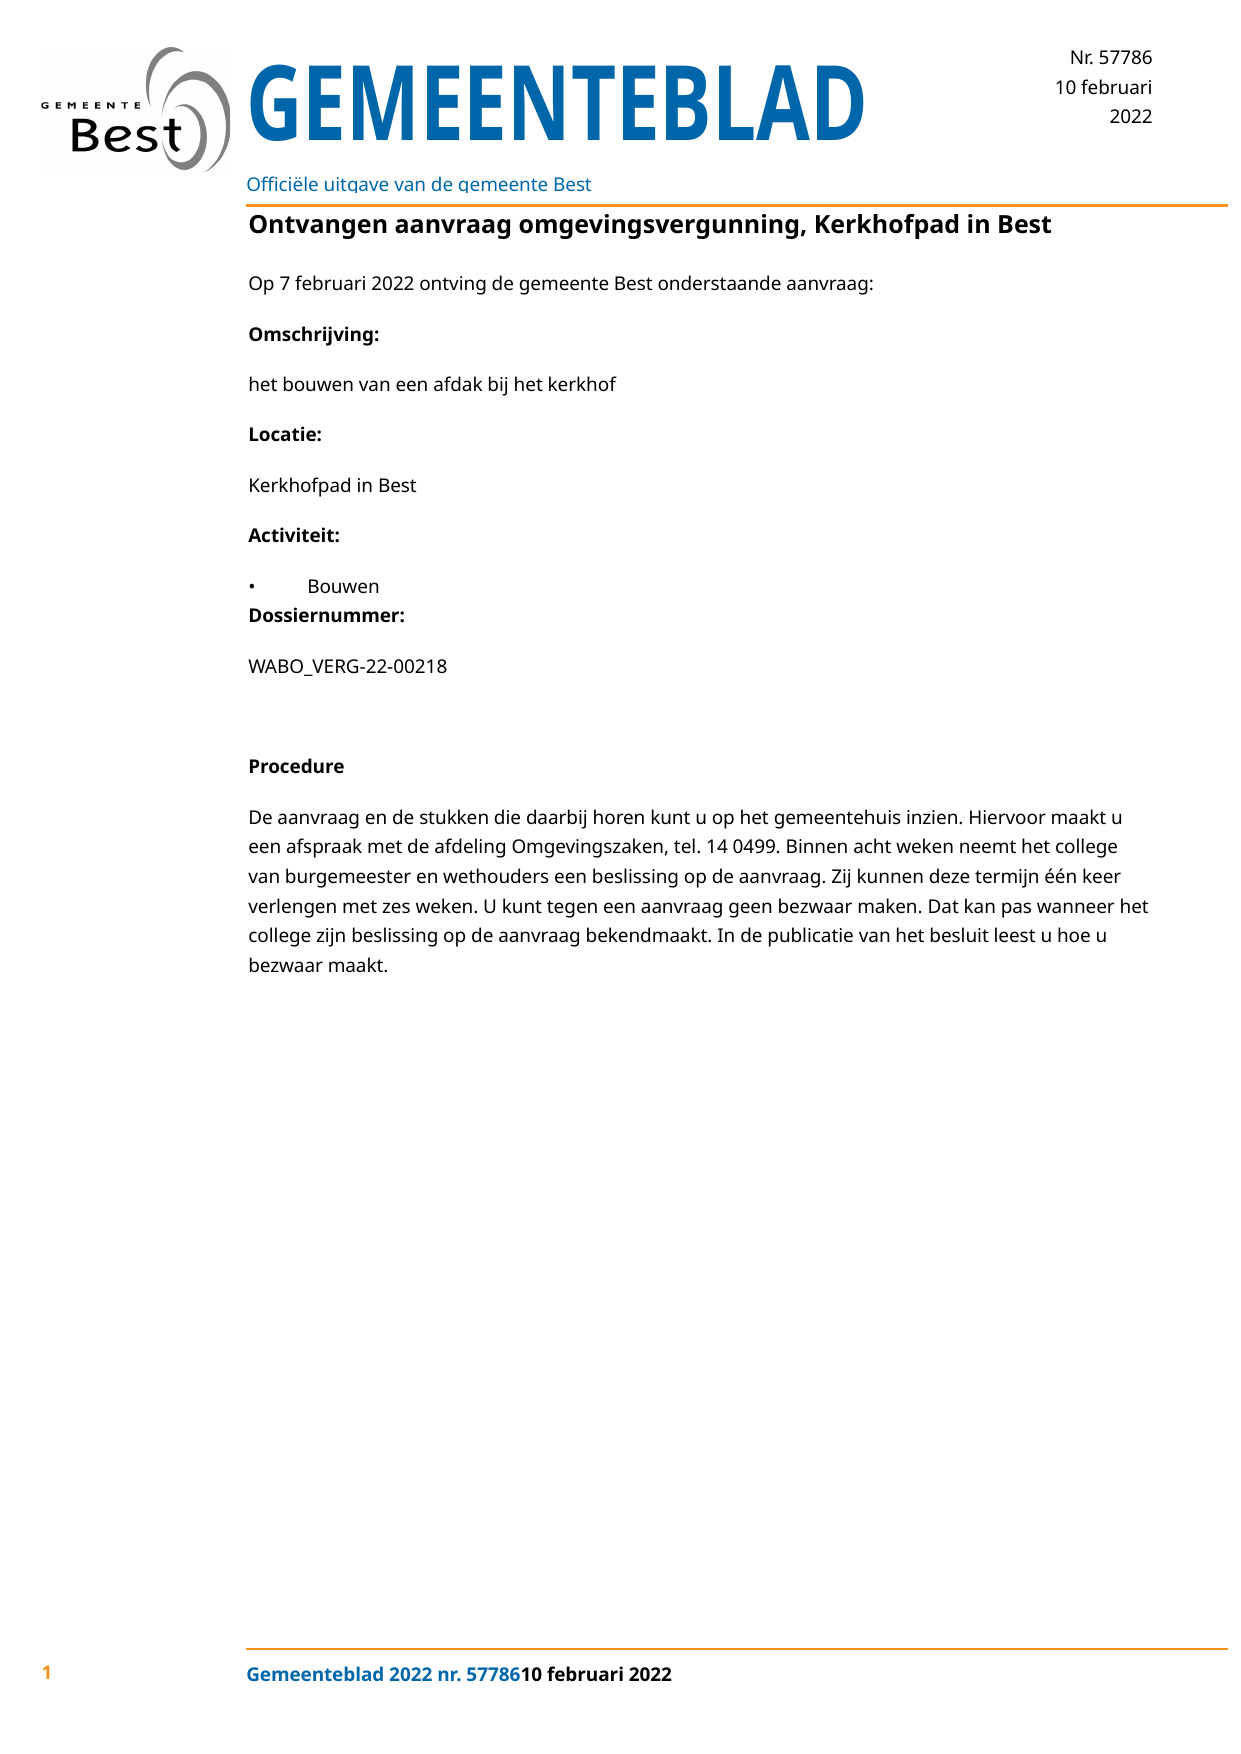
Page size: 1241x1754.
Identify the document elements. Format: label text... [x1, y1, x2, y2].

text Procedure [248, 754, 1152, 779]
text Activiteit: [248, 522, 1152, 548]
text Dossiernummer: [248, 602, 1152, 628]
text Kerkhofpad in Best [248, 472, 1152, 498]
text Omschrijving: [248, 321, 1152, 346]
text Ontvangen aanvraag omgevingsvergunning, Kerkhofpad in Best [248, 207, 1152, 241]
text het bouwen van een afdak bij het kerkhof [248, 371, 1152, 397]
list Bouwen [248, 573, 1152, 598]
picture [41, 47, 231, 172]
text Locatie: [248, 422, 1152, 447]
text WABO_VERG-22-00218 [248, 653, 1152, 678]
text De aanvraag en de stukken die daarbij horen kunt u op het gemeentehuis inzien. Hiervoor maakt u een afspraak met de afdeling Omgevingszaken, tel. 14 0499. Binnen acht weken neemt het college van burgemeester en wethouders een beslissing op de aanvraag. Zij kunnen deze termijn één keer verlengen met zes weken. U kunt tegen een aanvraag geen bezwaar maken. Dat kan pas wanneer het college zijn beslissing op de aanvraag bekendmaakt. In de publicatie van het besluit leest u hoe u bezwaar maakt. [248, 804, 1152, 978]
text Op 7 februari 2022 ontving de gemeente Best onderstaande aanvraag: [248, 270, 1152, 296]
